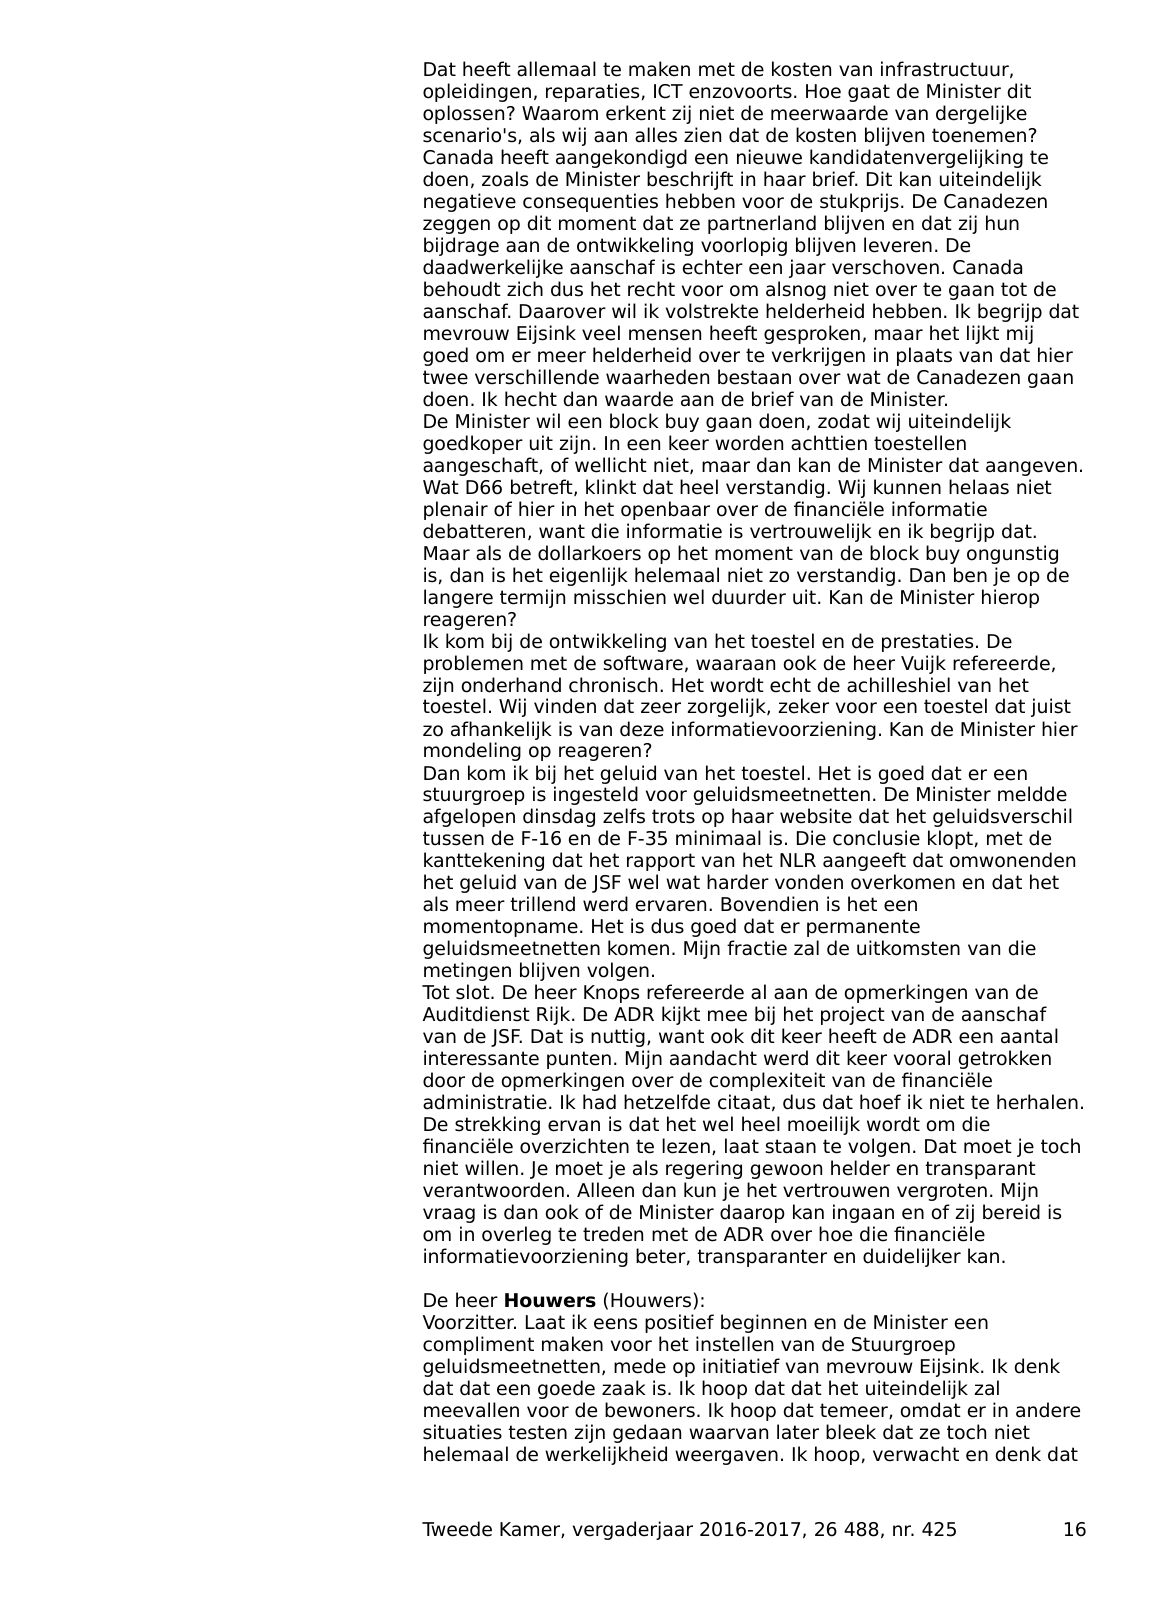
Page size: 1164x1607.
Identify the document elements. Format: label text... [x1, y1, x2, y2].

text De heer Houwers (Houwers): [422, 1290, 1087, 1312]
text Canada heeft aangekondigd een nieuwe kandidatenvergelijking te doen, zoals de Minister beschrijft in haar brief. Dit kan uiteindelijk negatieve consequenties hebben voor de stukprijs. De Canadezen zeggen op dit moment dat ze partnerland blijven en dat zij hun bijdrage aan de ontwikkeling voorlopig blijven leveren. De daadwerkelijke aanschaf is echter een jaar verschoven. Canada behoudt zich dus het recht voor om alsnog niet over te gaan tot de aanschaf. Daarover wil ik volstrekte helderheid hebben. Ik begrijp dat mevrouw Eijsink veel mensen heeft gesproken, maar het lijkt mij goed om er meer helderheid over te verkrijgen in plaats van dat hier twee verschillende waarheden bestaan over wat de Canadezen gaan doen. Ik hecht dan waarde aan de brief van de Minister. [422, 147, 1087, 411]
text Voorzitter. Laat ik eens positief beginnen en de Minister een compliment maken voor het instellen van de Stuurgroep geluidsmeetnetten, mede op initiatief van mevrouw Eijsink. Ik denk dat dat een goede zaak is. Ik hoop dat dat het uiteindelijk zal meevallen voor de bewoners. Ik hoop dat temeer, omdat er in andere situaties testen zijn gedaan waarvan later bleek dat ze toch niet helemaal de werkelijkheid weergaven. Ik hoop, verwacht en denk dat [422, 1312, 1087, 1466]
text De Minister wil een block buy gaan doen, zodat wij uiteindelijk goedkoper uit zijn. In een keer worden achttien toestellen aangeschaft, of wellicht niet, maar dan kan de Minister dat aangeven. Wat D66 betreft, klinkt dat heel verstandig. Wij kunnen helaas niet plenair of hier in het openbaar over de financiële informatie debatteren, want die informatie is vertrouwelijk en ik begrijp dat. Maar als de dollarkoers op het moment van de block buy ongunstig is, dan is het eigenlijk helemaal niet zo verstandig. Dan ben je op de langere termijn misschien wel duurder uit. Kan de Minister hierop reageren? [422, 411, 1087, 631]
text Dat heeft allemaal te maken met de kosten van infrastructuur, opleidingen, reparaties, ICT enzovoorts. Hoe gaat de Minister dit oplossen? Waarom erkent zij niet de meerwaarde van dergelijke scenario's, als wij aan alles zien dat de kosten blijven toenemen? [422, 59, 1087, 147]
text Tot slot. De heer Knops refereerde al aan de opmerkingen van de Auditdienst Rijk. De ADR kijkt mee bij het project van de aanschaf van de JSF. Dat is nuttig, want ook dit keer heeft de ADR een aantal interessante punten. Mijn aandacht werd dit keer vooral getrokken door de opmerkingen over de complexiteit van de financiële administratie. Ik had hetzelfde citaat, dus dat hoef ik niet te herhalen. De strekking ervan is dat het wel heel moeilijk wordt om die financiële overzichten te lezen, laat staan te volgen. Dat moet je toch niet willen. Je moet je als regering gewoon helder en transparant verantwoorden. Alleen dan kun je het vertrouwen vergroten. Mijn vraag is dan ook of de Minister daarop kan ingaan en of zij bereid is om in overleg te treden met de ADR over hoe die financiële informatievoorziening beter, transparanter en duidelijker kan. [422, 982, 1087, 1268]
text Ik kom bij de ontwikkeling van het toestel en de prestaties. De problemen met de software, waaraan ook de heer Vuijk refereerde, zijn onderhand chronisch. Het wordt echt de achilleshiel van het toestel. Wij vinden dat zeer zorgelijk, zeker voor een toestel dat juist zo afhankelijk is van deze informatievoorziening. Kan de Minister hier mondeling op reageren? [422, 631, 1087, 762]
text Dan kom ik bij het geluid van het toestel. Het is goed dat er een stuurgroep is ingesteld voor geluidsmeetnetten. De Minister meldde afgelopen dinsdag zelfs trots op haar website dat het geluidsverschil tussen de F-16 en de F-35 minimaal is. Die conclusie klopt, met de kanttekening dat het rapport van het NLR aangeeft dat omwonenden het geluid van de JSF wel wat harder vonden overkomen en dat het als meer trillend werd ervaren. Bovendien is het een momentopname. Het is dus goed dat er permanente geluidsmeetnetten komen. Mijn fractie zal de uitkomsten van die metingen blijven volgen. [422, 762, 1087, 982]
